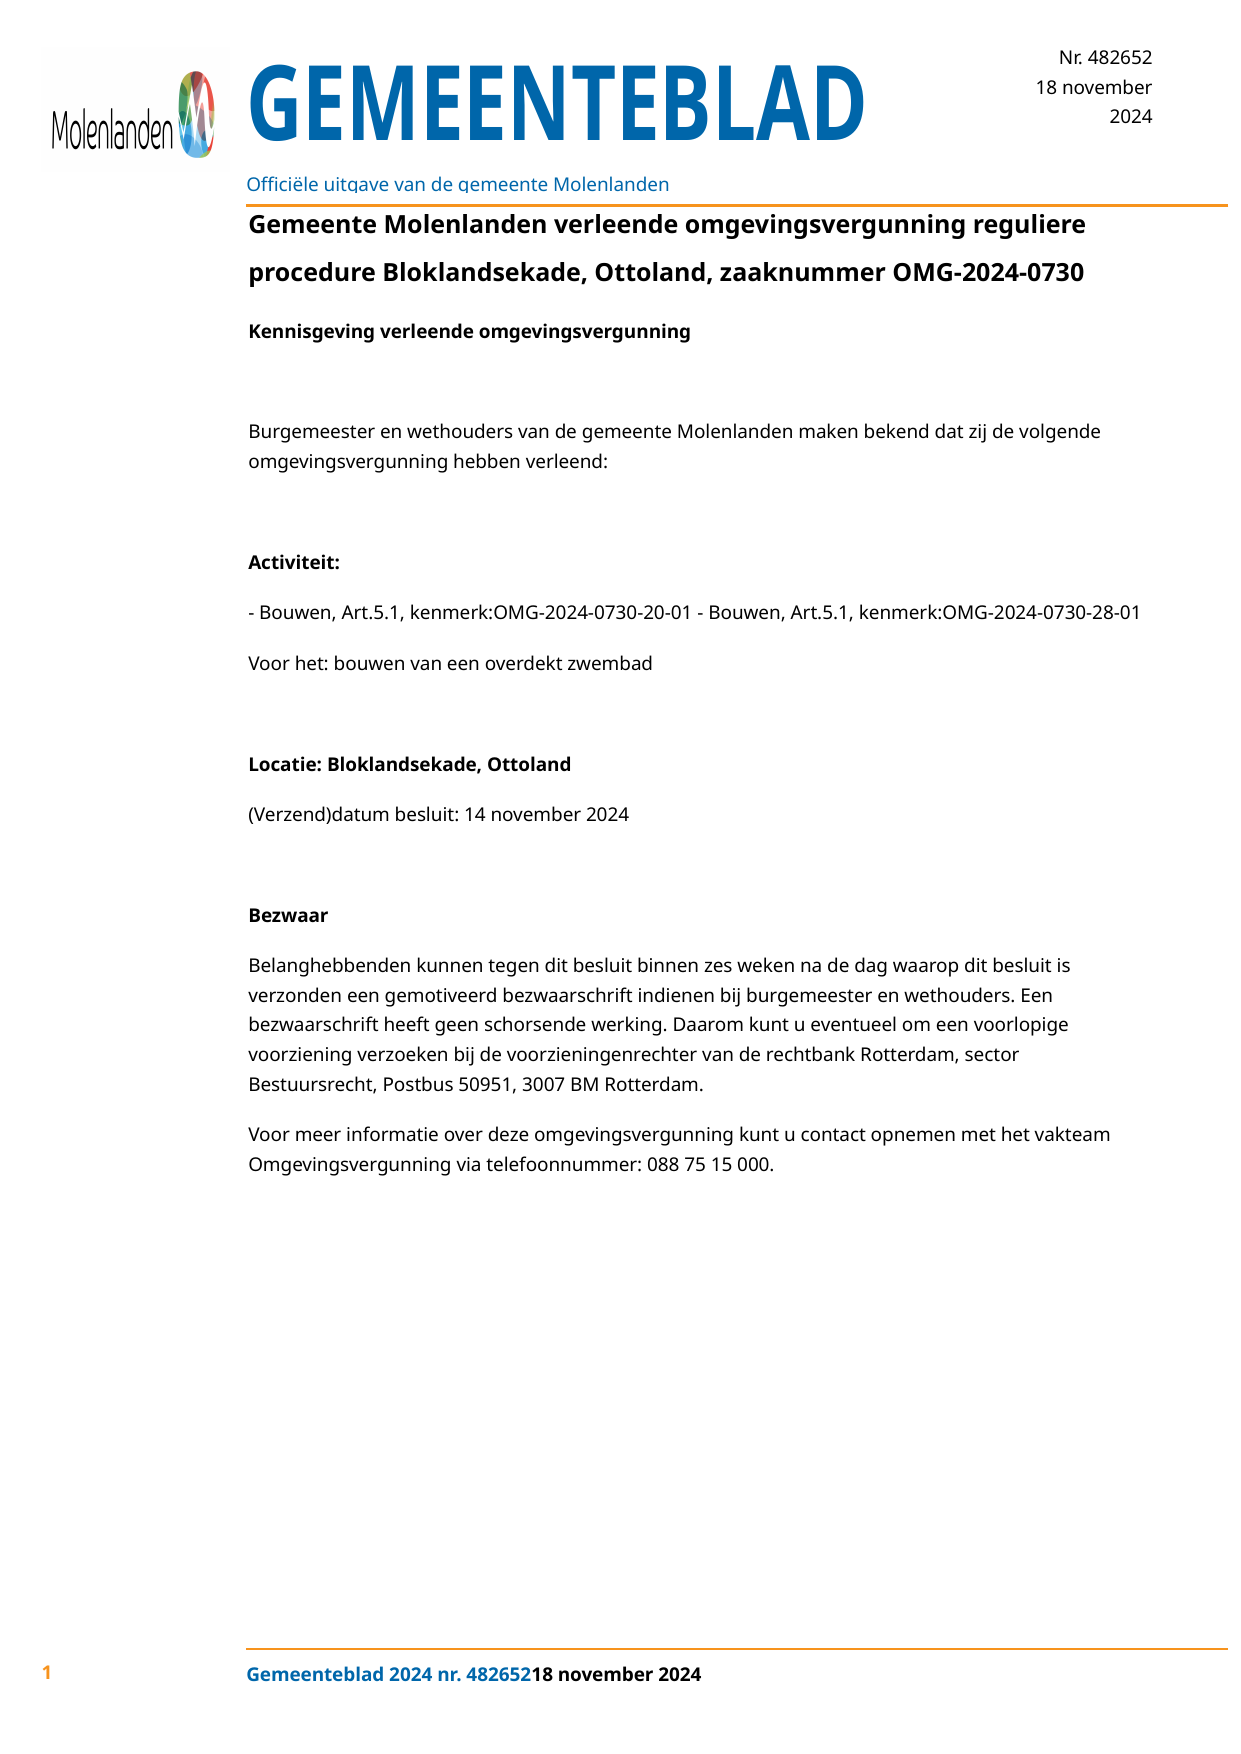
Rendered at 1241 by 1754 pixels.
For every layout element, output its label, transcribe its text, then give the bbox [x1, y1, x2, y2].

text - Bouwen, Art.5.1, kenmerk:OMG-2024-0730-20-01 - Bouwen, Art.5.1, kenmerk:OMG-2024-0730-28-01 [248, 599, 1152, 625]
text Bezwaar [248, 902, 1152, 928]
text Kennisgeving verleende omgevingsvergunning [248, 318, 1152, 344]
text Voor het: bouwen van een overdekt zwembad [248, 650, 1152, 676]
text (Verzend)datum besluit: 14 november 2024 [248, 801, 1152, 827]
text Burgemeester en wethouders van de gemeente Molenlanden maken bekend dat zij de volgende omgevingsvergunning hebben verleend: [248, 419, 1152, 474]
text Voor meer informatie over deze omgevingsvergunning kunt u contact opnemen met het vakteam Omgevingsvergunning via telefoonnummer: 088 75 15 000. [248, 1121, 1152, 1177]
text Belanghebbenden kunnen tegen dit besluit binnen zes weken na de dag waarop dit besluit is verzonden een gemotiveerd bezwaarschrift indienen bij burgemeester en wethouders. Een bezwaarschrift heeft geen schorsende werking. Daarom kunt u eventueel om een voorlopige voorziening verzoeken bij de voorzieningenrechter van de rechtbank Rotterdam, sector Bestuursrecht, Postbus 50951, 3007 BM Rotterdam. [248, 952, 1152, 1097]
text Activiteit: [248, 549, 1152, 575]
text Locatie: Bloklandsekade, Ottoland [248, 751, 1152, 777]
picture [41, 47, 231, 172]
text Gemeente Molenlanden verleende omgevingsvergunning reguliere procedure Bloklandsekade, Ottoland, zaaknummer OMG-2024-0730 [248, 207, 1152, 288]
